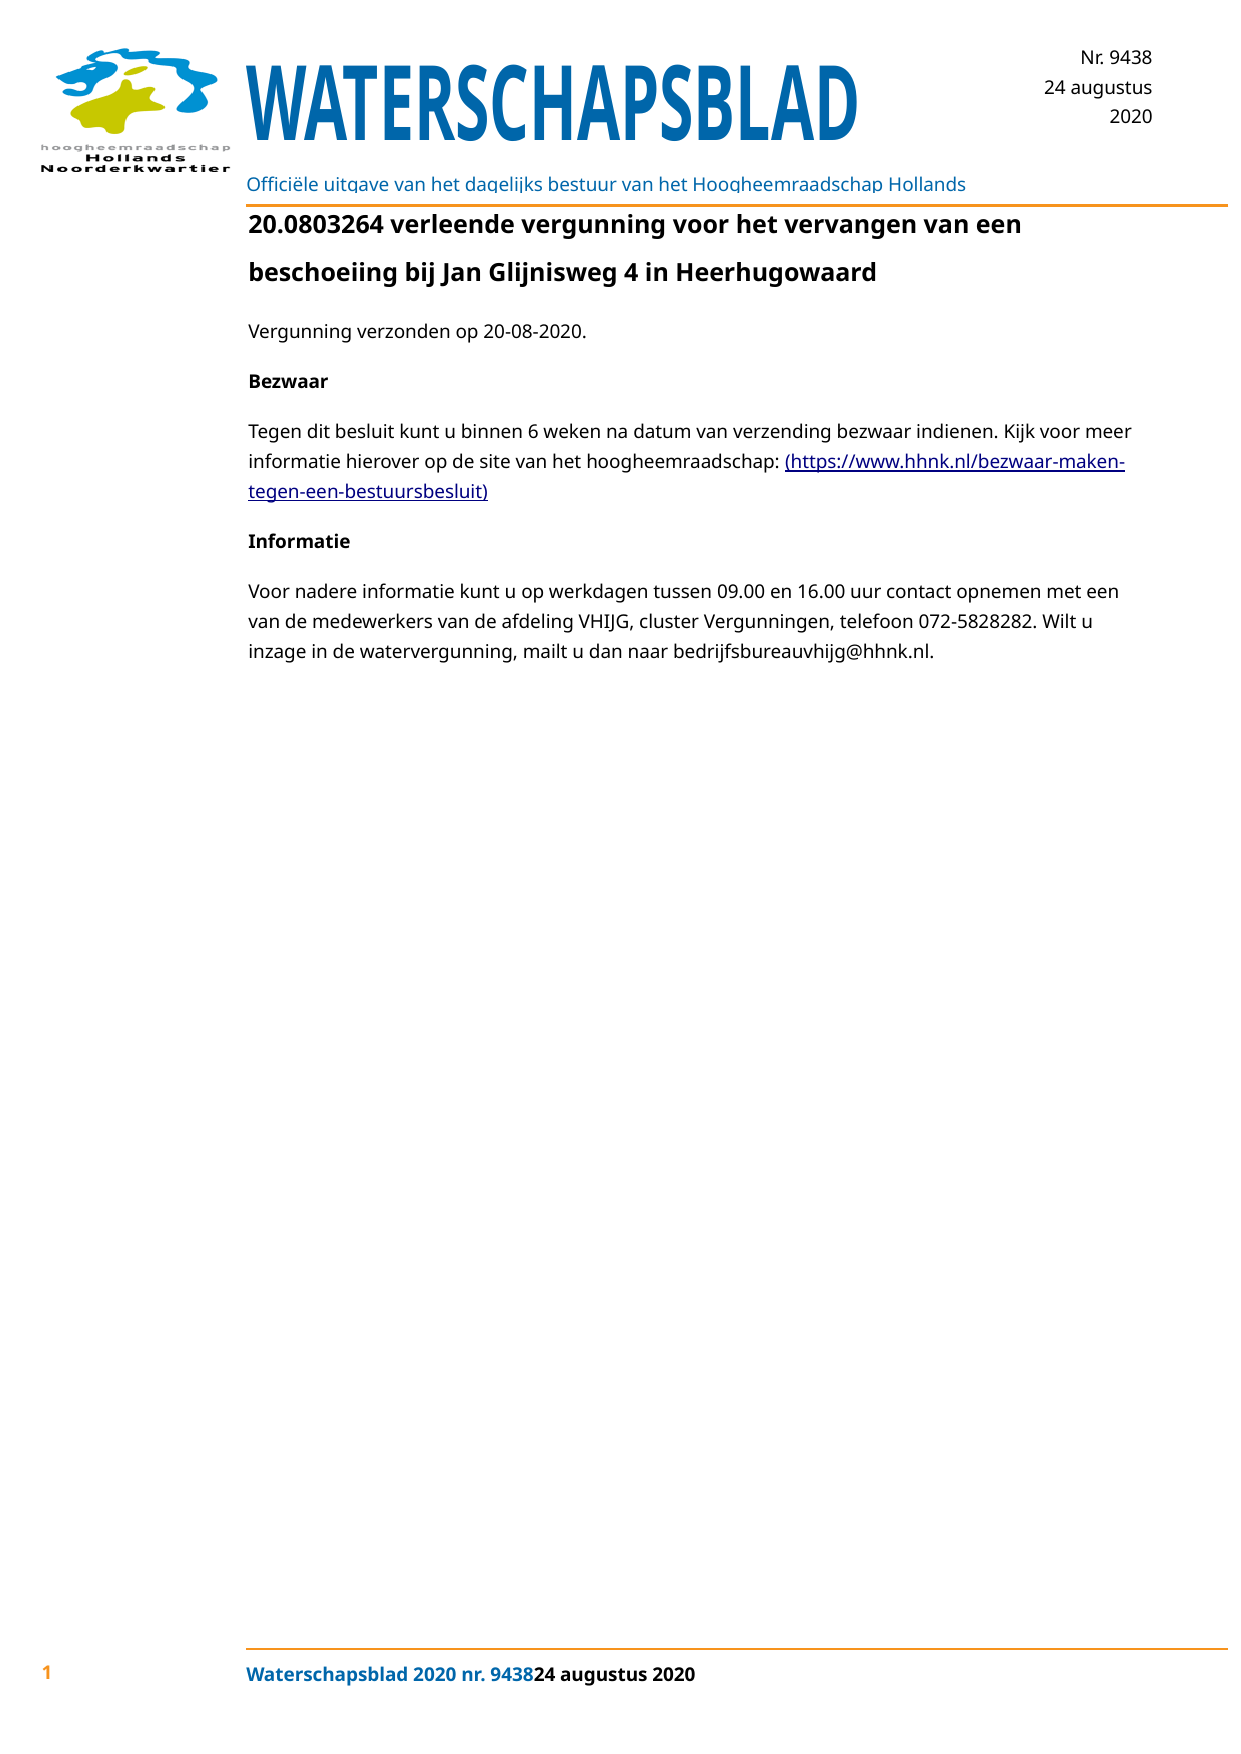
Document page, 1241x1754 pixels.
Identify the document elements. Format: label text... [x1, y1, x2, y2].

text Vergunning verzonden op 20-08-2020. [248, 318, 1152, 344]
text Bezwaar [248, 368, 1152, 394]
text 20.0803264 verleende vergunning voor het vervangen van een beschoeiing bij Jan Glijnisweg 4 in Heerhugowaard [248, 207, 1152, 288]
text Informatie [248, 528, 1152, 554]
text Voor nadere informatie kunt u op werkdagen tussen 09.00 en 16.00 uur contact opnemen met een van de medewerkers van de afdeling VHIJG, cluster Vergunningen, telefoon 072-5828282. Wilt u inzage in de watervergunning, mailt u dan naar bedrijfsbureauvhijg@hhnk.nl. [248, 579, 1152, 664]
picture [41, 47, 231, 172]
text Tegen dit besluit kunt u binnen 6 weken na datum van verzending bezwaar indienen. Kijk voor meer informatie hierover op de site van het hoogheemraadschap: (https://www.hhnk.nl/bezwaar-maken-tegen-een-bestuursbesluit) [248, 419, 1152, 504]
